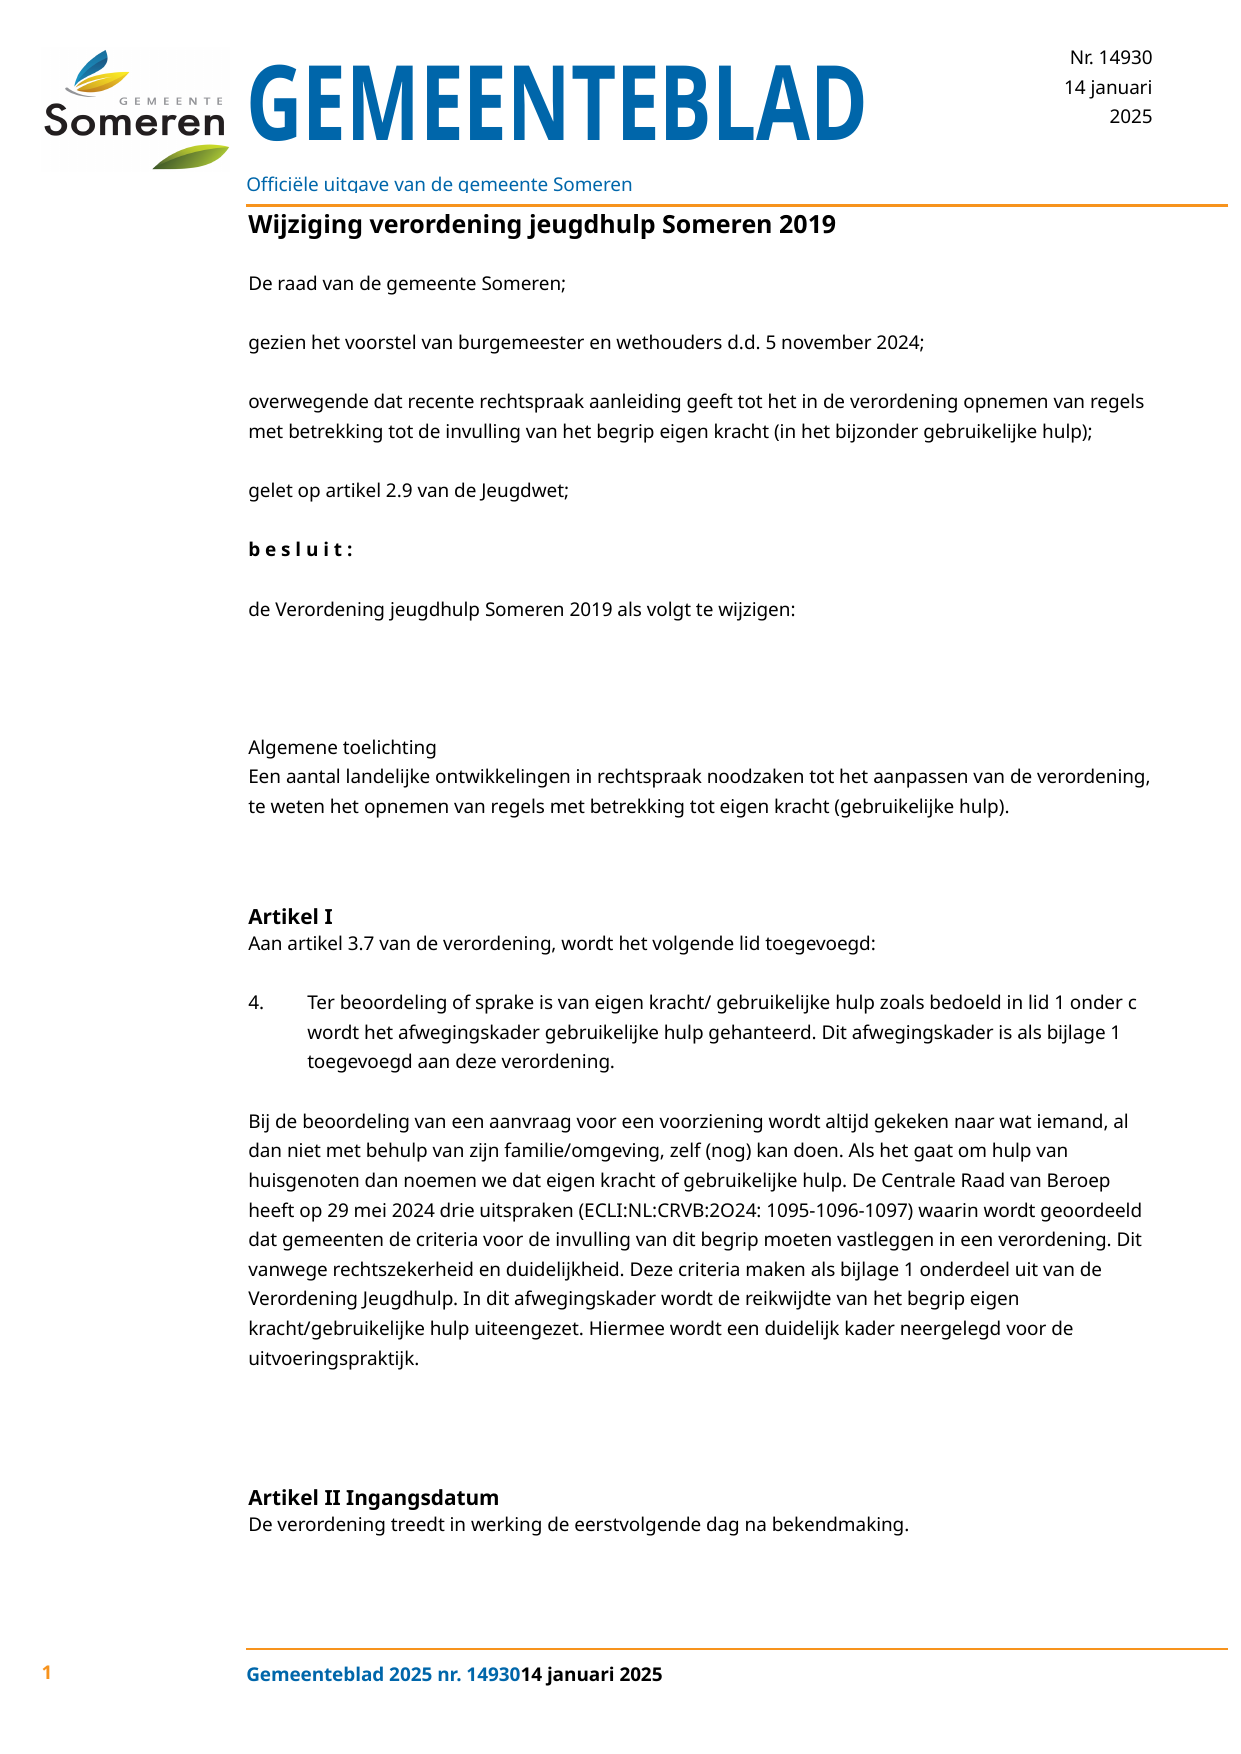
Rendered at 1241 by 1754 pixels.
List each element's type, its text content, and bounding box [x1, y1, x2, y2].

text Artikel I [248, 902, 1152, 930]
text b e s l u i t : [248, 537, 1152, 562]
text de Verordening jeugdhulp Someren 2019 als volgt te wijzigen: [248, 596, 1152, 621]
text overwegende dat recente rechtspraak aanleiding geeft tot het in de verordening opnemen van regels met betrekking tot de invulling van het begrip eigen kracht (in het bijzonder gebruikelijke hulp); [248, 389, 1152, 444]
text De verordening treedt in werking de eerstvolgende dag na bekendmaking. [248, 1512, 1152, 1537]
picture [41, 47, 231, 172]
text gezien het voorstel van burgemeester en wethouders d.d. 5 november 2024; [248, 329, 1152, 355]
text De raad van de gemeente Someren; [248, 270, 1152, 296]
table_header Bij de beoordeling van een aanvraag voor een voorziening wordt altijd gekeken naar wat iemand, al dan niet met behulp van zijn familie/omgeving, zelf (nog) kan doen. Als het gaat om hulp van huisgenoten dan noemen we dat eigen kracht of gebruikelijke hulp. De Centrale Raad van Beroep heeft op 29 mei 2024 drie uitspraken (ECLI:NL:CRVB:2O24: 1095-1096-1097) waarin wordt geoordeeld dat gemeenten de criteria voor de invulling van dit begrip moeten vastleggen in een verordening. Dit vanwege rechtszekerheid en duidelijkheid. Deze criteria maken als bijlage 1 onderdeel uit van de Verordening Jeugdhulp. In dit afwegingskader wordt de reikwijdte van het begrip eigen kracht/gebruikelijke hulp uiteengezet. Hiermee wordt een duidelijk kader neergelegd voor de uitvoeringspraktijk. [248, 1108, 1152, 1400]
text gelet op artikel 2.9 van de Jeugdwet; [248, 477, 1152, 503]
text Wijziging verordening jeugdhulp Someren 2019 [248, 207, 1152, 241]
table_header Algemene toelichting Een aantal landelijke ontwikkelingen in rechtspraak noodzaken tot het aanpassen van de verordening, te weten het opnemen van regels met betrekking tot eigen kracht (gebruikelijke hulp). [248, 704, 1152, 848]
text Aan artikel 3.7 van de verordening, wordt het volgende lid toegevoegd: [248, 930, 1152, 956]
list Ter beoordeling of sprake is van eigen kracht/ gebruikelijke hulp zoals bedoeld in lid 1 onder c wordt het afwegingskader gebruikelijke hulp gehanteerd. Dit afwegingskader is als bijlage 1 toegevoegd aan deze verordening. [248, 989, 1152, 1074]
text Artikel II Ingangsdatum [248, 1483, 1152, 1512]
